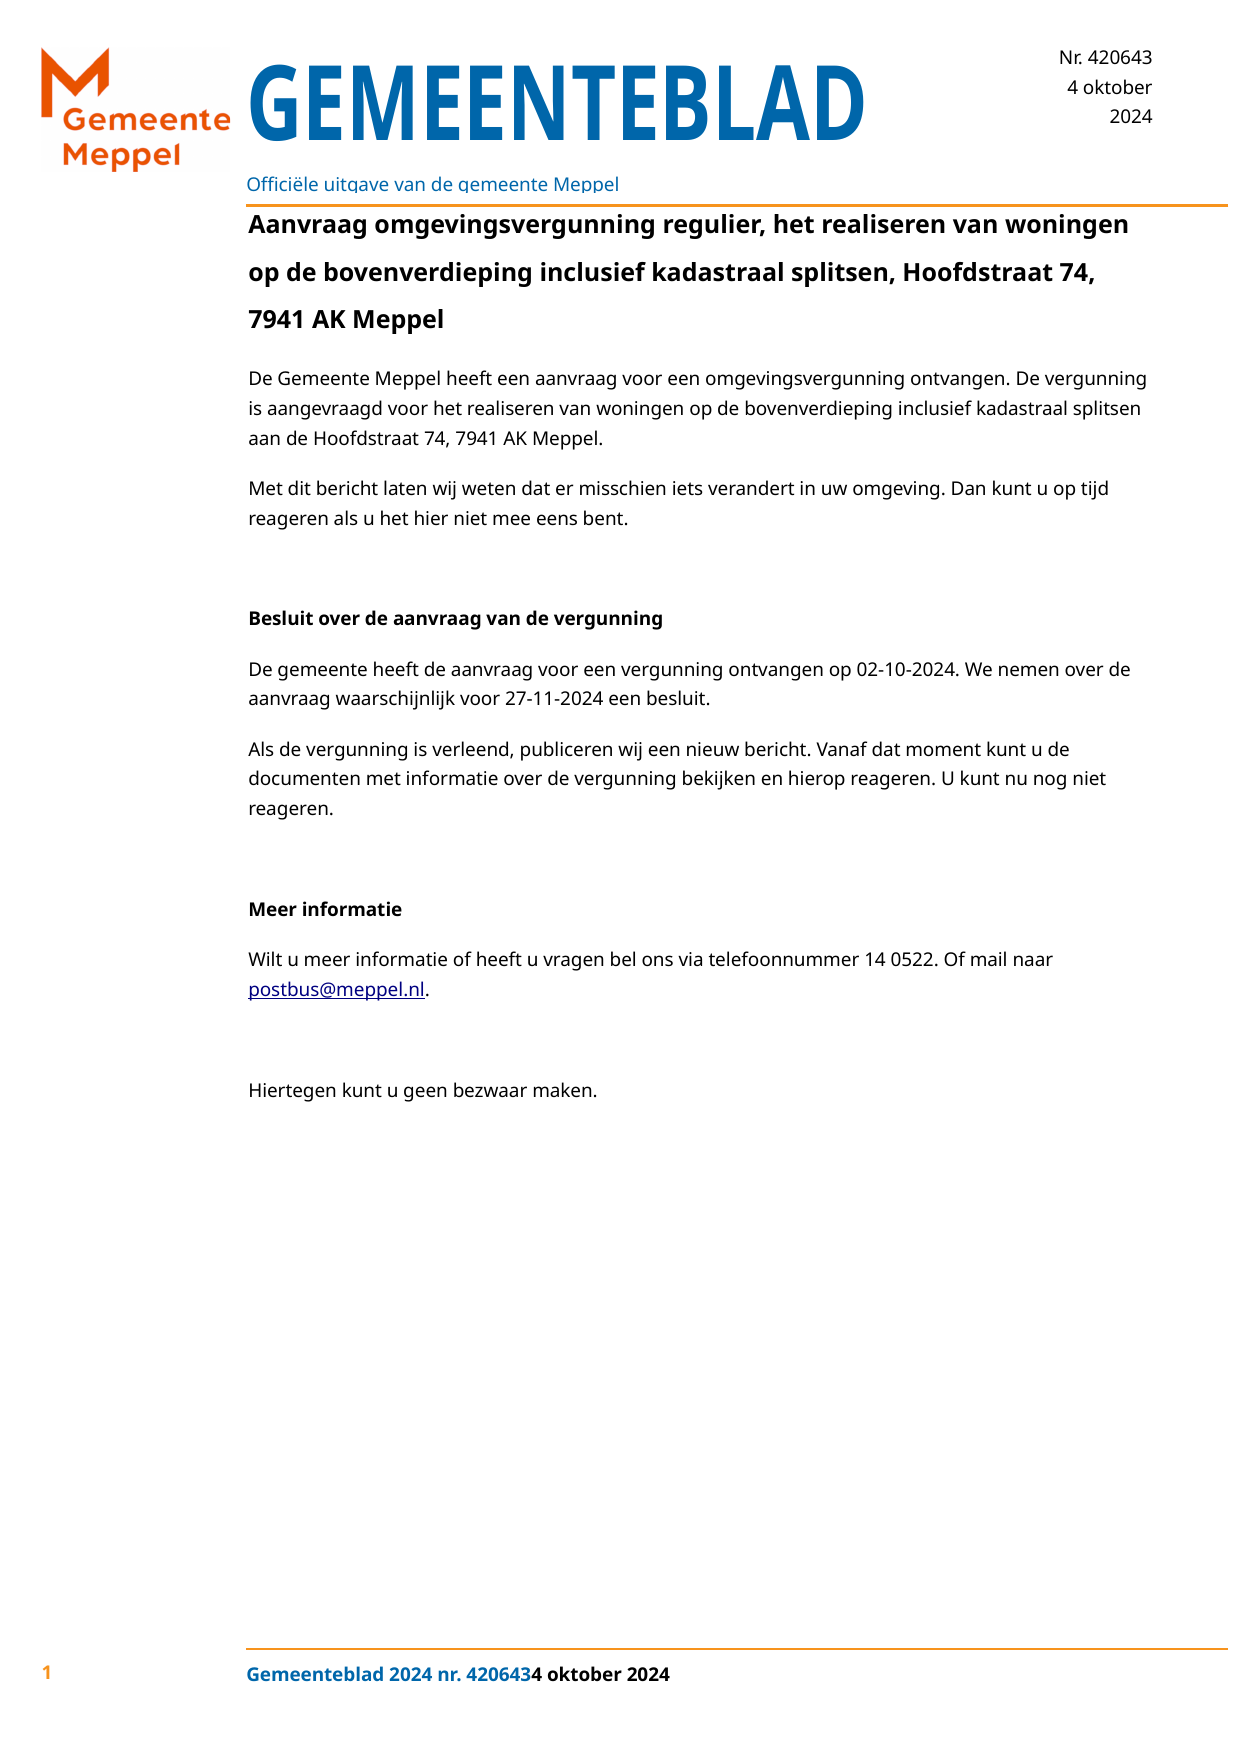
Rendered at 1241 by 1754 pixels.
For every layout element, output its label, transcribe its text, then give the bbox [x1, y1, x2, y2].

text De Gemeente Meppel heeft een aanvraag voor een omgevingsvergunning ontvangen. De vergunning is aangevraagd voor het realiseren van woningen op de bovenverdieping inclusief kadastraal splitsen aan de Hoofdstraat 74, 7941 AK Meppel. [248, 366, 1152, 450]
text Besluit over de aanvraag van de vergunning [248, 606, 1152, 631]
text Met dit bericht laten wij weten dat er misschien iets verandert in uw omgeving. Dan kunt u op tijd reageren als u het hier niet mee eens bent. [248, 475, 1152, 530]
text Hiertegen kunt u geen bezwaar maken. [248, 1077, 1152, 1102]
text Wilt u meer informatie of heeft u vragen bel ons via telefoonnummer 14 0522. Of mail naar postbus@meppel.nl. [248, 946, 1152, 1002]
text Als de vergunning is verleend, publiceren wij een nieuw bericht. Vanaf dat moment kunt u de documenten met informatie over de vergunning bekijken en hierop reageren. U kunt nu nog niet reageren. [248, 736, 1152, 821]
text Meer informatie [248, 896, 1152, 922]
picture [41, 47, 231, 172]
text Aanvraag omgevingsvergunning regulier, het realiseren van woningen op de bovenverdieping inclusief kadastraal splitsen, Hoofdstraat 74, 7941 AK Meppel [248, 207, 1152, 336]
text De gemeente heeft de aanvraag voor een vergunning ontvangen op 02-10-2024. We nemen over de aanvraag waarschijnlijk voor 27-11-2024 een besluit. [248, 656, 1152, 711]
